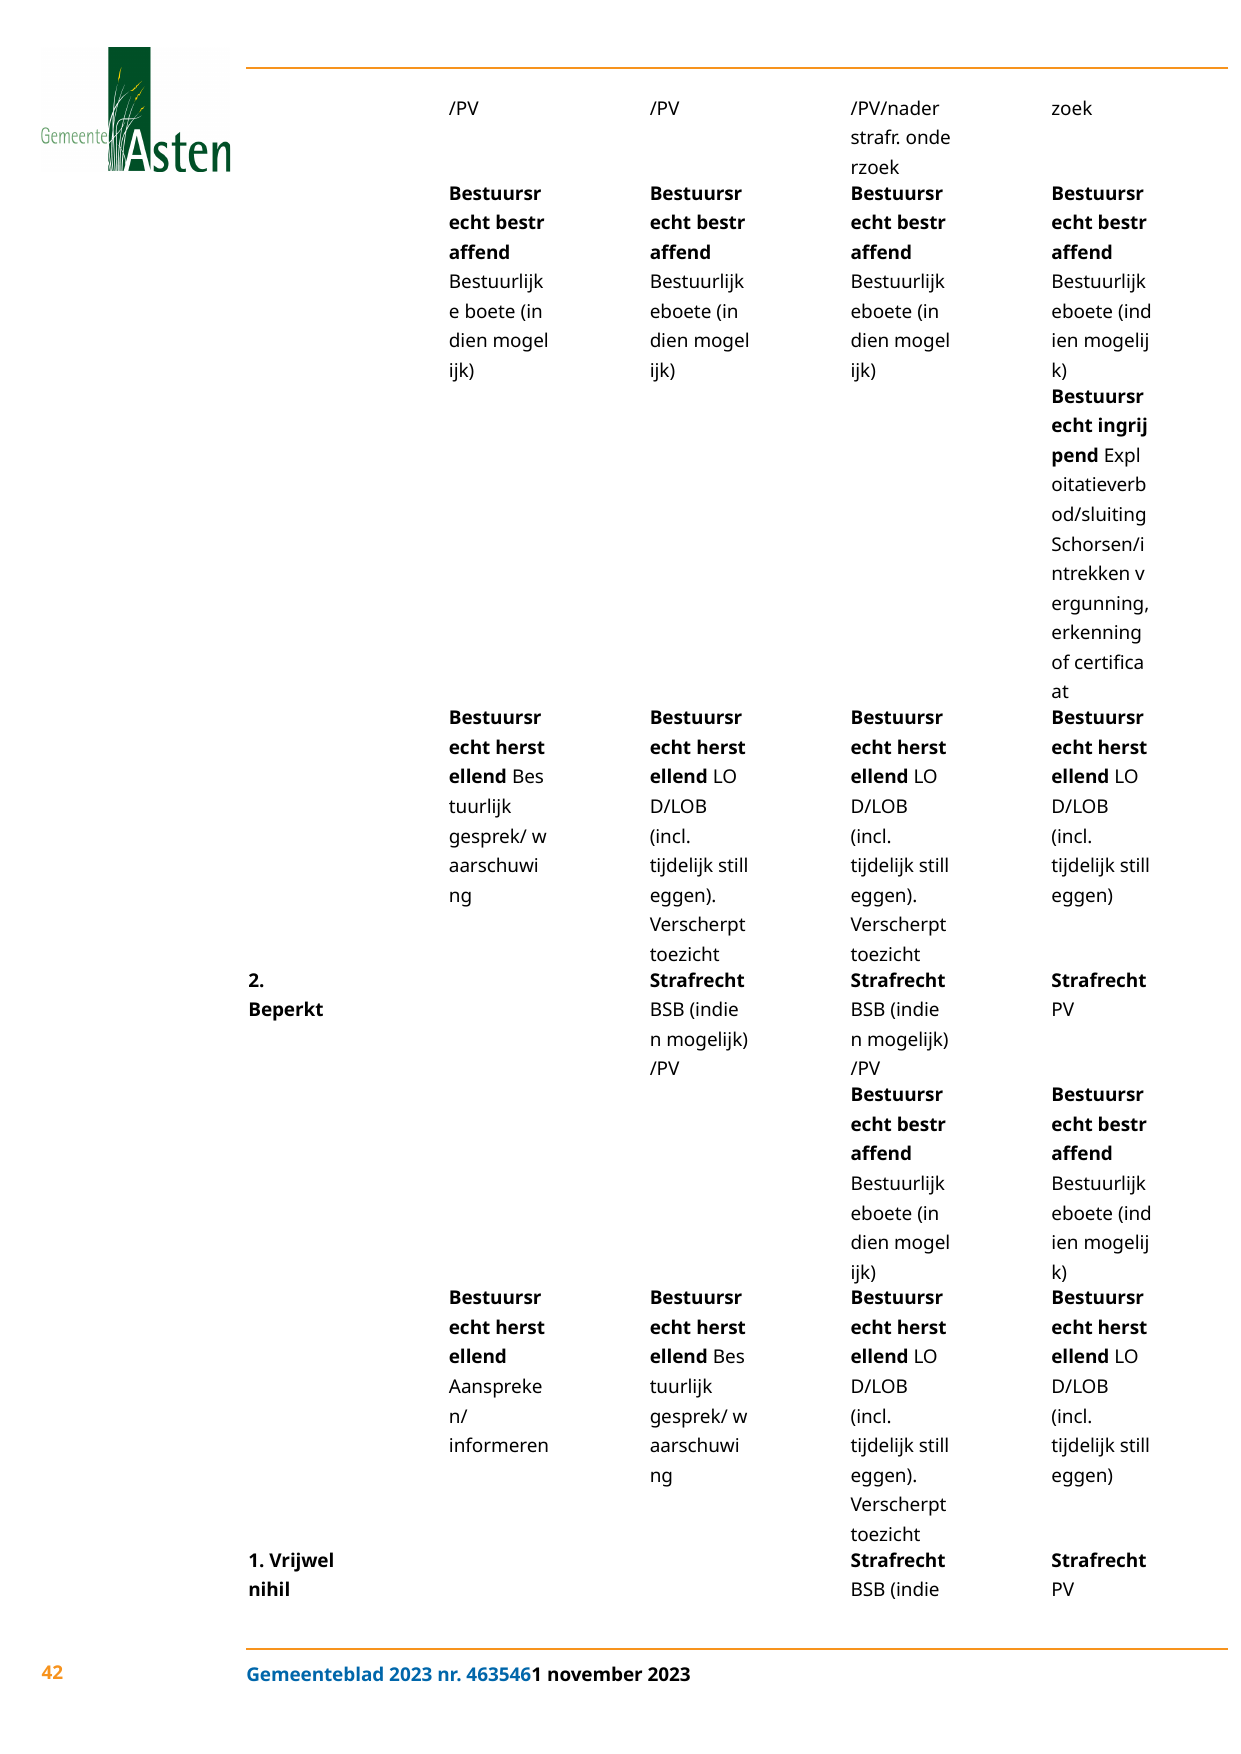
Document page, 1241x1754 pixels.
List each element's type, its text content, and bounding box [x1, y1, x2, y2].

table_cell [348, 383, 449, 704]
table_cell [348, 1081, 449, 1284]
table_cell Bestuursrecht herstellend LOD/LOB (incl. tijdelijk stilleggen). Verscherpt toezicht [850, 705, 951, 967]
table_cell [248, 180, 348, 383]
table_cell [850, 383, 951, 704]
table_cell Strafrecht PV [1051, 967, 1152, 1081]
table_cell [549, 180, 649, 383]
table_cell Strafrecht BSB (indien mogelijk)/PV [850, 967, 951, 1081]
table_cell [248, 705, 348, 967]
table_cell Bestuursrecht herstellend LOD/LOB (incl. tijdelijk stilleggen) [1051, 1285, 1152, 1547]
table_cell [951, 967, 1051, 1081]
table_cell Bestuursrecht herstellend Bestuurlijk gesprek/ waarschuwing [449, 705, 549, 967]
table_cell [449, 967, 549, 1081]
table_cell Bestuursrecht bestraffend Bestuurlijkeboete (indien mogelijk) [650, 180, 750, 383]
table_cell [750, 705, 850, 967]
table_cell Bestuursrecht herstellend LOD/LOB (incl. tijdelijk stilleggen). Verscherpt toezicht [650, 705, 750, 967]
table_cell [549, 705, 649, 967]
table_cell [549, 95, 649, 180]
table_cell [951, 383, 1051, 704]
picture [41, 47, 231, 172]
table_cell [348, 967, 449, 1081]
table_cell [449, 1547, 549, 1602]
table_cell [549, 1547, 649, 1602]
table_cell 2. Beperkt [248, 967, 348, 1081]
table_cell [248, 95, 348, 180]
table_cell [348, 705, 449, 967]
table_cell [951, 95, 1051, 180]
table_cell [348, 180, 449, 383]
table_cell [750, 1285, 850, 1547]
table_cell Bestuursrecht bestraffend Bestuurlijkeboete (indien mogelijk) [1051, 1081, 1152, 1284]
table_cell Bestuursrecht herstellend LOD/LOB (incl. tijdelijk stilleggen) [1051, 705, 1152, 967]
table_cell [750, 95, 850, 180]
table_cell /PV [650, 95, 750, 180]
table_cell [348, 1285, 449, 1547]
table_cell [650, 383, 750, 704]
table_cell Bestuursrecht herstellend Bestuurlijk gesprek/ waarschuwing [650, 1285, 750, 1547]
table_cell /PV/nader strafr. onderzoek [850, 95, 951, 180]
table_cell [348, 95, 449, 180]
table_cell [348, 1547, 449, 1602]
table_cell [951, 705, 1051, 967]
table_cell Strafrecht PV [1051, 1547, 1152, 1602]
table_cell Bestuursrecht bestraffend Bestuurlijkeboete (indien mogelijk) [850, 1081, 951, 1284]
table_cell [750, 1081, 850, 1284]
table_cell [650, 1081, 750, 1284]
table_cell [549, 1285, 649, 1547]
table_cell [549, 967, 649, 1081]
table_cell [750, 383, 850, 704]
table_cell Bestuursrecht herstellend LOD/LOB (incl. tijdelijk stilleggen). Verscherpt toezicht [850, 1285, 951, 1547]
table_cell Bestuursrecht bestraffend Bestuurlijke boete (indien mogelijk) [449, 180, 549, 383]
table_cell [750, 967, 850, 1081]
table_cell [951, 1081, 1051, 1284]
table_cell Bestuursrecht bestraffend Bestuurlijkeboete (indien mogelijk) [1051, 180, 1152, 383]
table_cell Bestuursrecht bestraffend Bestuurlijkeboete (indien mogelijk) [850, 180, 951, 383]
table_cell Bestuursrecht herstellend Aanspreken/informeren [449, 1285, 549, 1547]
table_cell [449, 383, 549, 704]
table_cell [248, 1081, 348, 1284]
table_cell Strafrecht BSB (indie [850, 1547, 951, 1602]
table_cell /PV [449, 95, 549, 180]
table_cell 1. Vrijwel nihil [248, 1547, 348, 1602]
table_cell [549, 383, 649, 704]
table_cell [650, 1547, 750, 1602]
table_cell Strafrecht BSB (indien mogelijk)/PV [650, 967, 750, 1081]
table_cell [248, 383, 348, 704]
table_cell [248, 1285, 348, 1547]
table_cell [750, 1547, 850, 1602]
table_cell zoek [1051, 95, 1152, 180]
table_cell [951, 1285, 1051, 1547]
table_cell [549, 1081, 649, 1284]
table_cell [951, 180, 1051, 383]
table_cell Bestuursrecht ingrijpend Exploitatieverbod/sluiting Schorsen/intrekken vergunning, erkenning of certificaat [1051, 383, 1152, 704]
table_cell [449, 1081, 549, 1284]
table_cell [750, 180, 850, 383]
table_cell [951, 1547, 1051, 1602]
